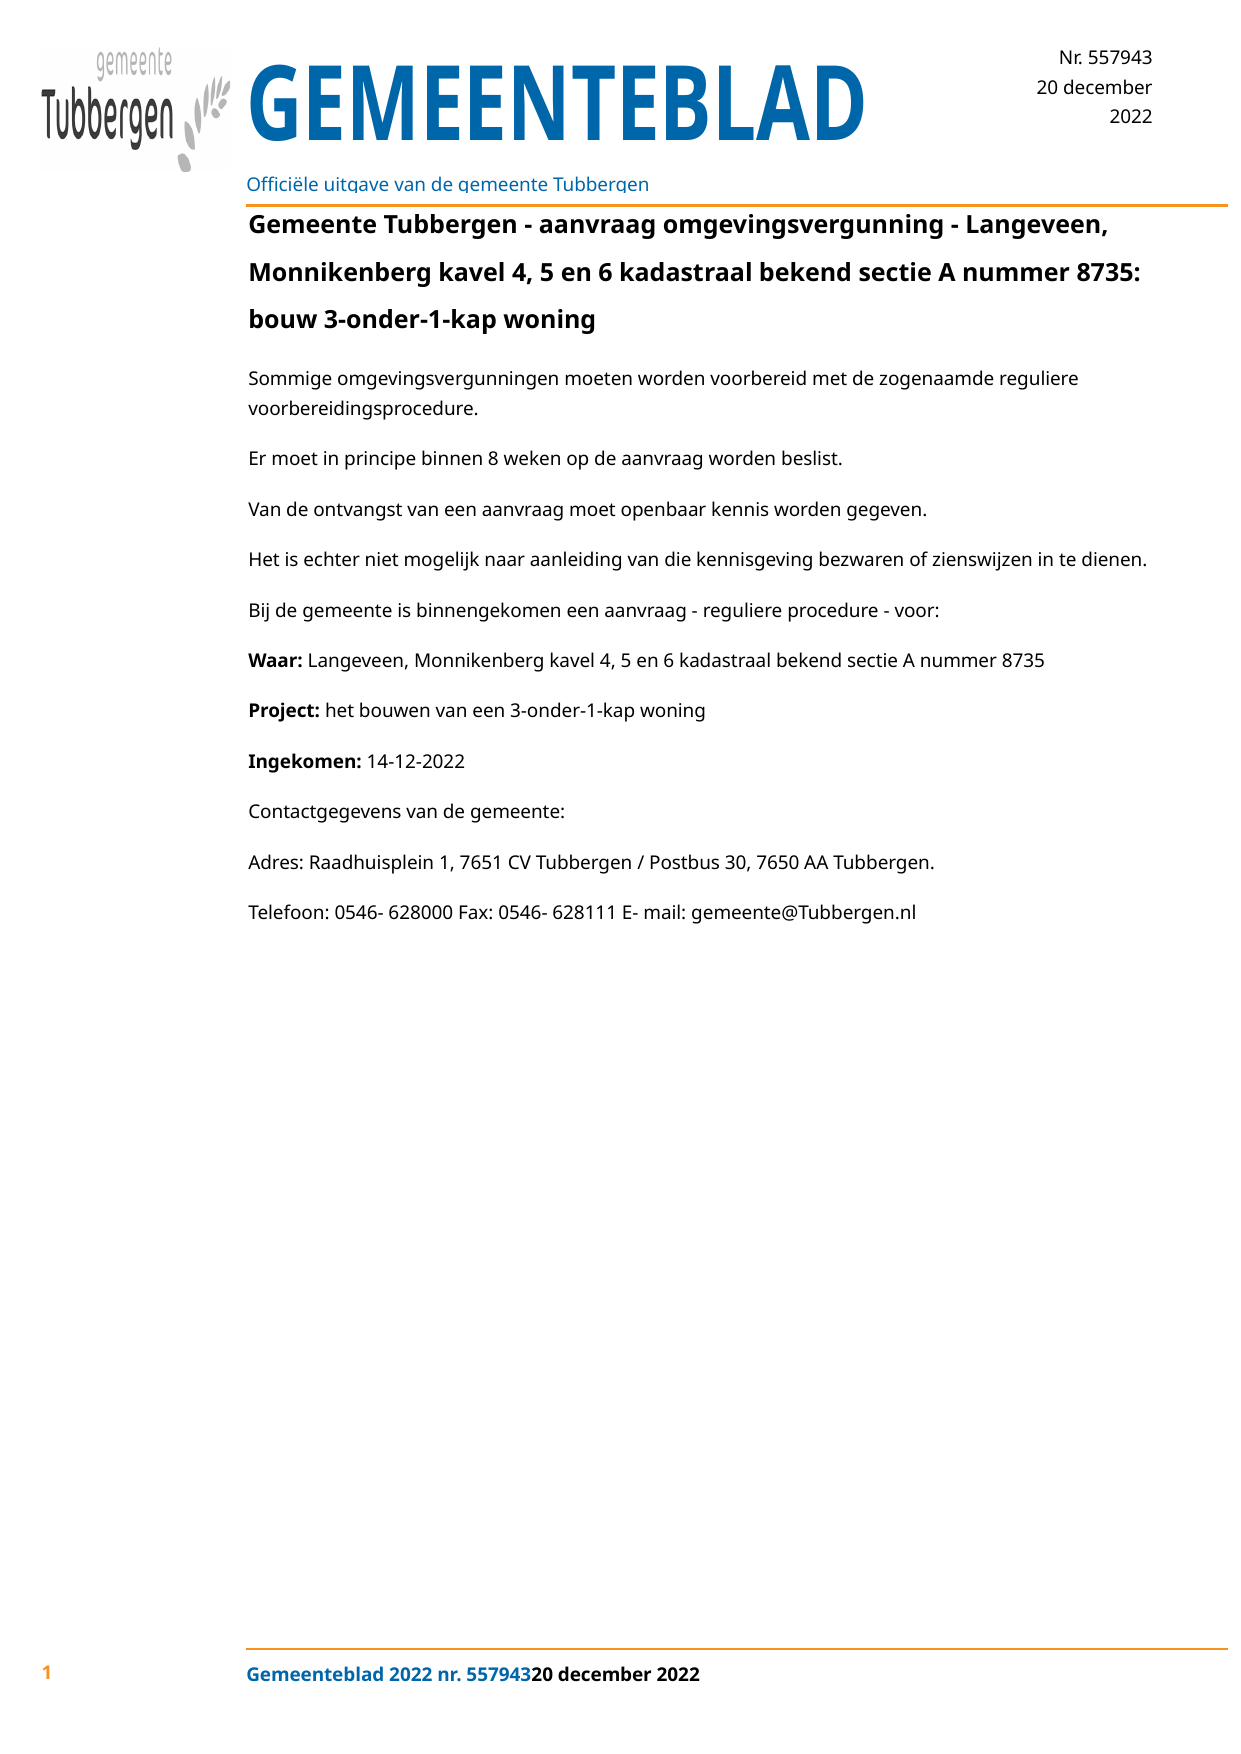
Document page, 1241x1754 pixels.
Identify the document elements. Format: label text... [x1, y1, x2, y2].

text Van de ontvangst van een aanvraag moet openbaar kennis worden gegeven. [248, 496, 1152, 522]
text Ingekomen: 14-12-2022 [248, 748, 1152, 774]
text Er moet in principe binnen 8 weken op de aanvraag worden beslist. [248, 446, 1152, 471]
text Project: het bouwen van een 3-onder-1-kap woning [248, 698, 1152, 723]
text Telefoon: 0546- 628000 Fax: 0546- 628111 E- mail: gemeente@Tubbergen.nl [248, 899, 1152, 925]
text Sommige omgevingsvergunningen moeten worden voorbereid met de zogenaamde reguliere voorbereidingsprocedure. [248, 366, 1152, 421]
text Het is echter niet mogelijk naar aanleiding van die kennisgeving bezwaren of zienswijzen in te dienen. [248, 546, 1152, 572]
text Adres: Raadhuisplein 1, 7651 CV Tubbergen / Postbus 30, 7650 AA Tubbergen. [248, 849, 1152, 874]
text Waar: Langeveen, Monnikenberg kavel 4, 5 en 6 kadastraal bekend sectie A nummer 8735 [248, 647, 1152, 673]
text Bij de gemeente is binnengekomen een aanvraag - reguliere procedure - voor: [248, 597, 1152, 622]
text Gemeente Tubbergen - aanvraag omgevingsvergunning - Langeveen, Monnikenberg kavel 4, 5 en 6 kadastraal bekend sectie A nummer 8735: bouw 3-onder-1-kap woning [248, 207, 1152, 336]
text Contactgegevens van de gemeente: [248, 798, 1152, 824]
picture [41, 47, 231, 172]
